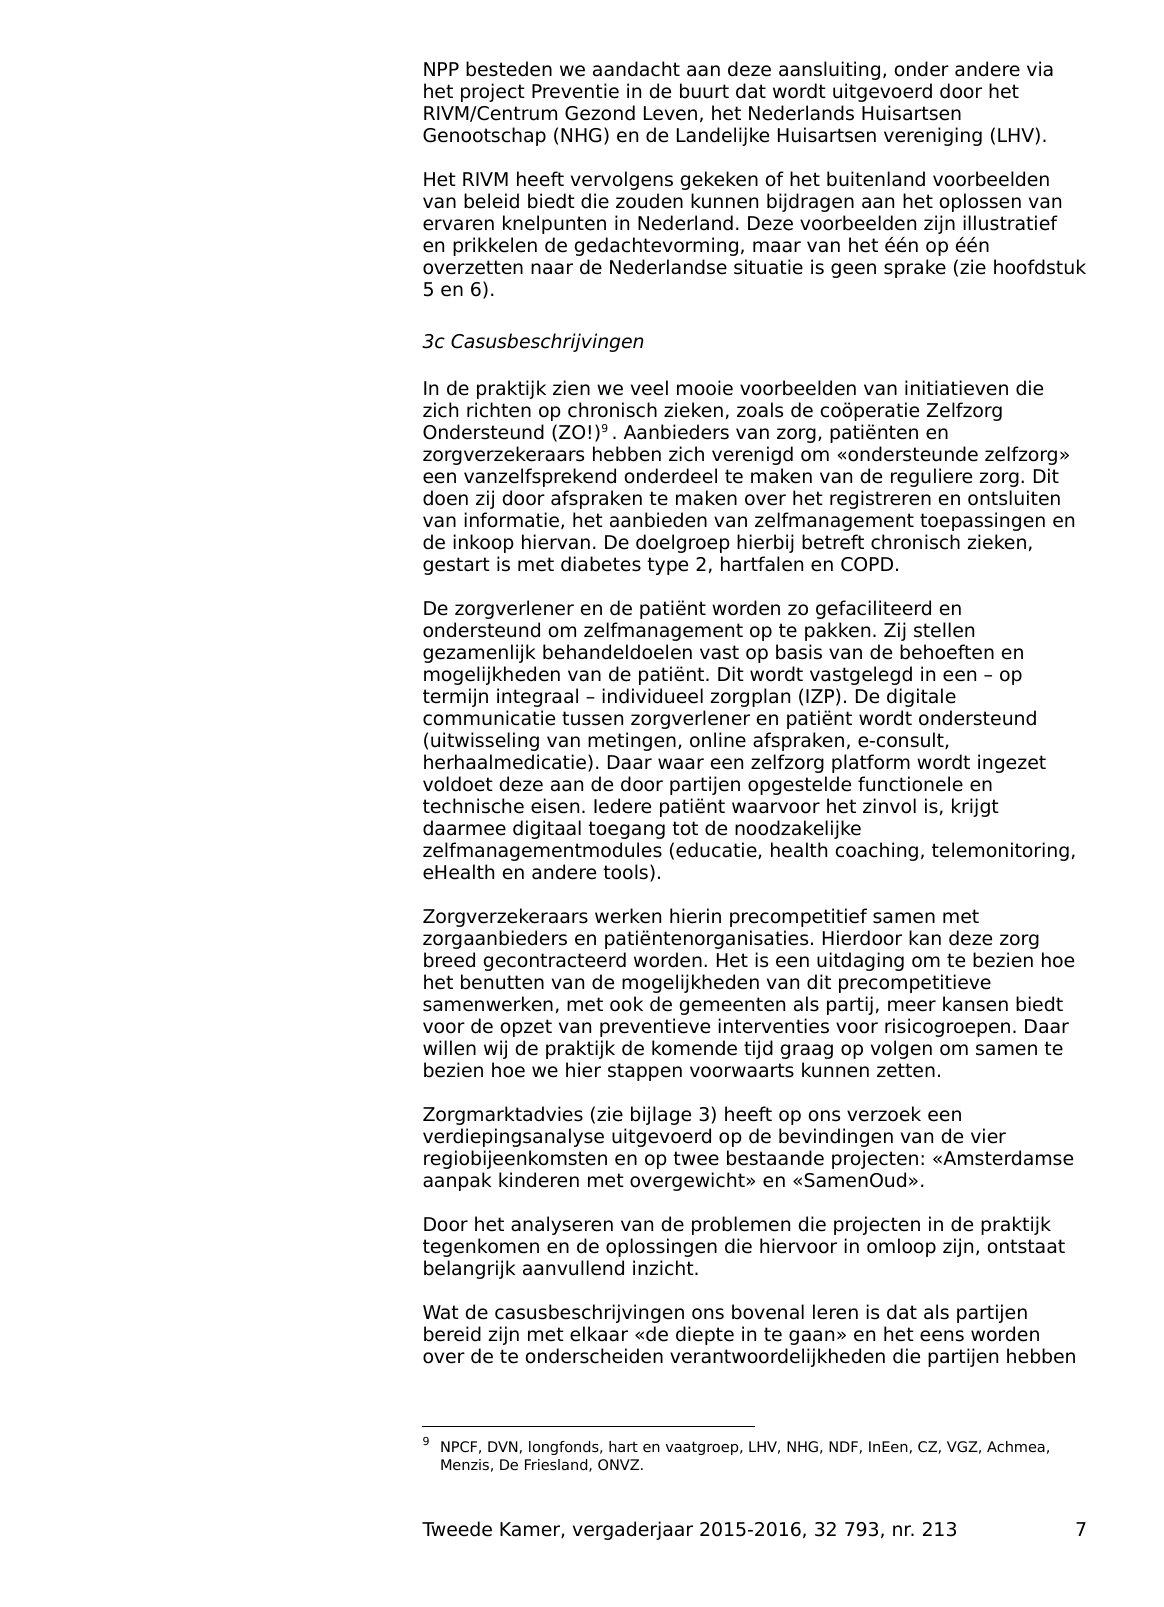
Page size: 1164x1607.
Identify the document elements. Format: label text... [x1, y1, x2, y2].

text In de praktijk zien we veel mooie voorbeelden van initiatieven die zich richten op chronisch zieken, zoals de coöperatie Zelfzorg Ondersteund (ZO!). Aanbieders van zorg, patiënten en zorgverzekeraars hebben zich verenigd om «ondersteunde zelfzorg» een vanzelfsprekend onderdeel te maken van de reguliere zorg. Dit doen zij door afspraken te maken over het registreren en ontsluiten van informatie, het aanbieden van zelfmanagement toepassingen en de inkoop hiervan. De doelgroep hierbij betreft chronisch zieken, gestart is met diabetes type 2, hartfalen en COPD. [422, 378, 1087, 576]
text Het RIVM heeft vervolgens gekeken of het buitenland voorbeelden van beleid biedt die zouden kunnen bijdragen aan het oplossen van ervaren knelpunten in Nederland. Deze voorbeelden zijn illustratief en prikkelen de gedachtevorming, maar van het één op één overzetten naar de Nederlandse situatie is geen sprake (zie hoofdstuk 5 en 6). [422, 169, 1087, 301]
text Wat de casusbeschrijvingen ons bovenal leren is dat als partijen bereid zijn met elkaar «de diepte in te gaan» en het eens worden over de te onderscheiden verantwoordelijkheden die partijen hebben [422, 1302, 1087, 1368]
text De zorgverlener en de patiënt worden zo gefaciliteerd en ondersteund om zelfmanagement op te pakken. Zij stellen gezamenlijk behandeldoelen vast op basis van de behoeften en mogelijkheden van de patiënt. Dit wordt vastgelegd in een – op termijn integraal – individueel zorgplan (IZP). De digitale communicatie tussen zorgverlener en patiënt wordt ondersteund (uitwisseling van metingen, online afspraken, e-consult, herhaalmedicatie). Daar waar een zelfzorg platform wordt ingezet voldoet deze aan de door partijen opgestelde functionele en technische eisen. Iedere patiënt waarvoor het zinvol is, krijgt daarmee digitaal toegang tot de noodzakelijke zelfmanagementmodules (educatie, health coaching, telemonitoring, eHealth en andere tools). [422, 598, 1087, 884]
text Zorgmarktadvies (zie bijlage 3) heeft op ons verzoek een verdiepingsanalyse uitgevoerd op de bevindingen van de vier regiobijeenkomsten en op twee bestaande projecten: «Amsterdamse aanpak kinderen met overgewicht» en «SamenOud». [422, 1104, 1087, 1192]
text Zorgverzekeraars werken hierin precompetitief samen met zorgaanbieders en patiëntenorganisaties. Hierdoor kan deze zorg breed gecontracteerd worden. Het is een uitdaging om te bezien hoe het benutten van de mogelijkheden van dit precompetitieve samenwerken, met ook de gemeenten als partij, meer kansen biedt voor de opzet van preventieve interventies voor risicogroepen. Daar willen wij de praktijk de komende tijd graag op volgen om samen te bezien hoe we hier stappen voorwaarts kunnen zetten. [422, 906, 1087, 1082]
text NPCF, DVN, longfonds, hart en vaatgroep, LHV, NHG, NDF, InEen, CZ, VGZ, Achmea, Menzis, De Friesland, ONVZ. [422, 1435, 1087, 1474]
text Door het analyseren van de problemen die projecten in de praktijk tegenkomen en de oplossingen die hiervoor in omloop zijn, ontstaat belangrijk aanvullend inzicht. [422, 1214, 1087, 1280]
subtitle 3c Casusbeschrijvingen [422, 331, 1087, 353]
text NPP besteden we aandacht aan deze aansluiting, onder andere via het project Preventie in de buurt dat wordt uitgevoerd door het RIVM/Centrum Gezond Leven, het Nederlands Huisartsen Genootschap (NHG) en de Landelijke Huisartsen vereniging (LHV). [422, 59, 1087, 147]
